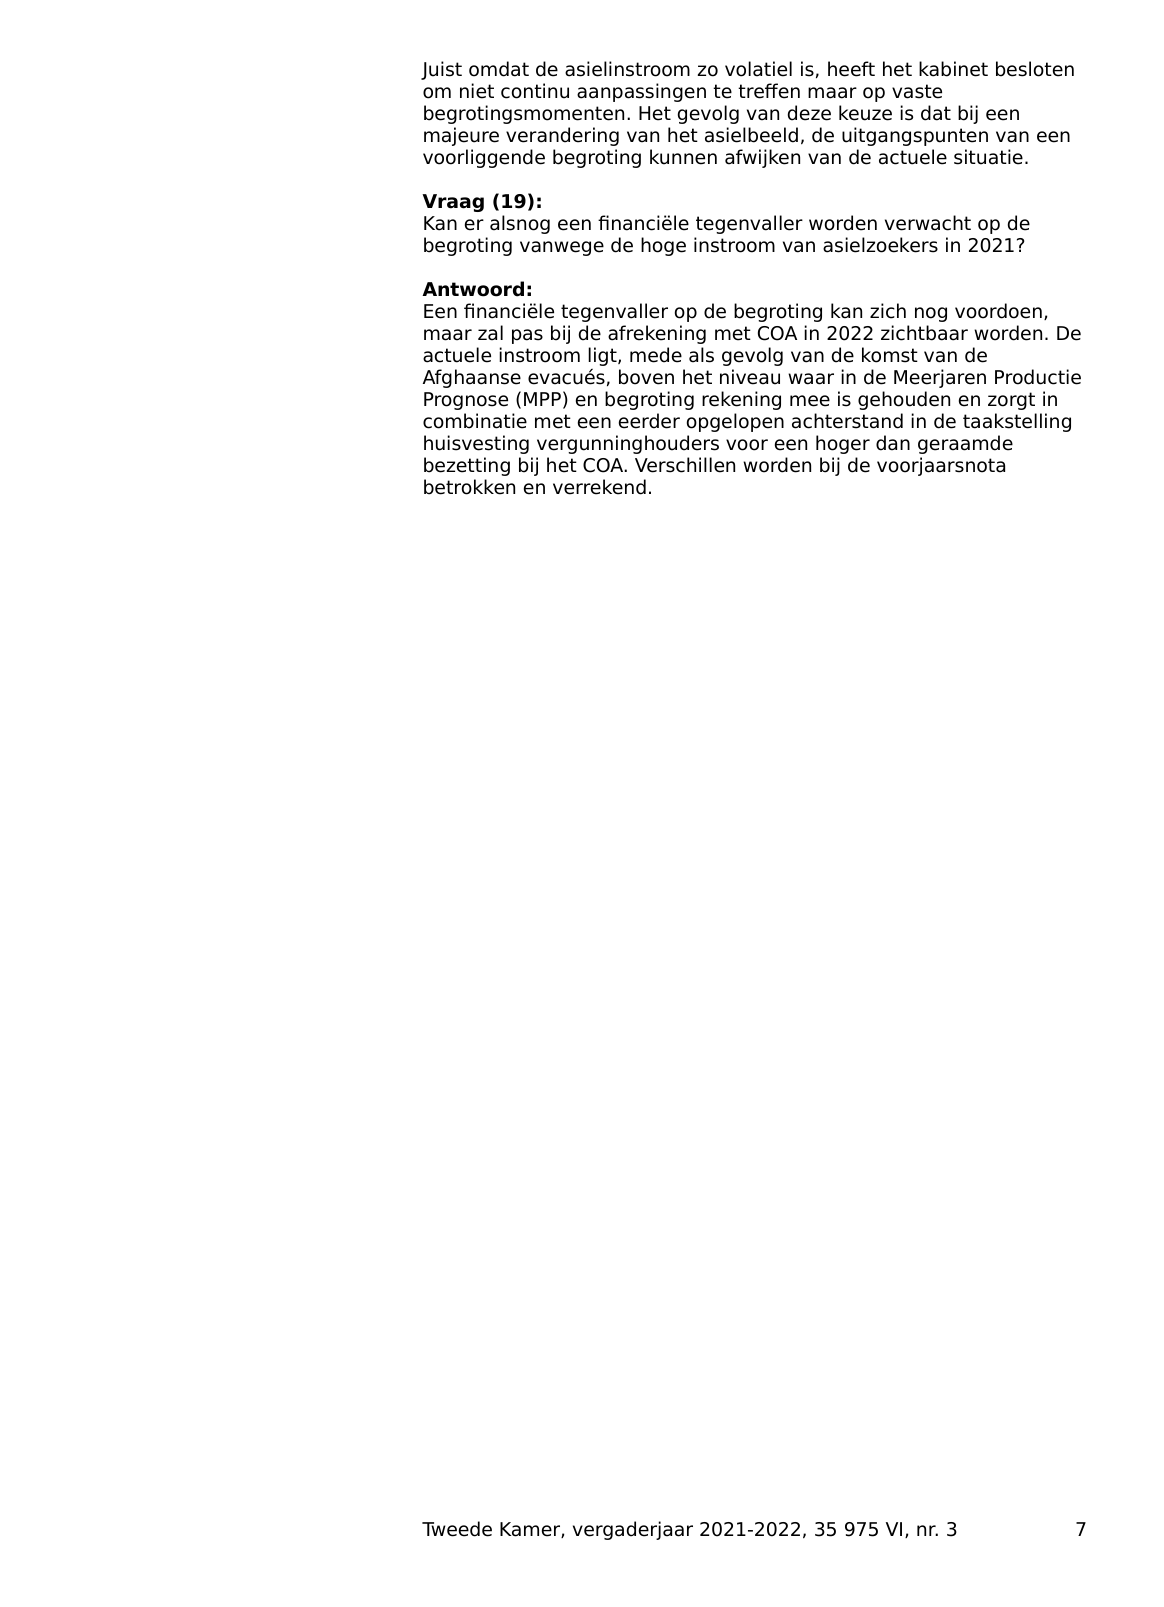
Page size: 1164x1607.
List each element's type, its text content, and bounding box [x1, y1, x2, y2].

subtitle Vraag (19): [422, 191, 1087, 213]
text Juist omdat de asielinstroom zo volatiel is, heeft het kabinet besloten om niet continu aanpassingen te treffen maar op vaste begrotingsmomenten. Het gevolg van deze keuze is dat bij een majeure verandering van het asielbeeld, de uitgangspunten van een voorliggende begroting kunnen afwijken van de actuele situatie. [422, 59, 1087, 169]
subtitle Antwoord: [422, 279, 1087, 301]
text Een financiële tegenvaller op de begroting kan zich nog voordoen, maar zal pas bij de afrekening met COA in 2022 zichtbaar worden. De actuele instroom ligt, mede als gevolg van de komst van de Afghaanse evacués, boven het niveau waar in de Meerjaren Productie Prognose (MPP) en begroting rekening mee is gehouden en zorgt in combinatie met een eerder opgelopen achterstand in de taakstelling huisvesting vergunninghouders voor een hoger dan geraamde bezetting bij het COA. Verschillen worden bij de voorjaarsnota betrokken en verrekend. [422, 301, 1087, 499]
text Kan er alsnog een financiële tegenvaller worden verwacht op de begroting vanwege de hoge instroom van asielzoekers in 2021? [422, 213, 1087, 257]
